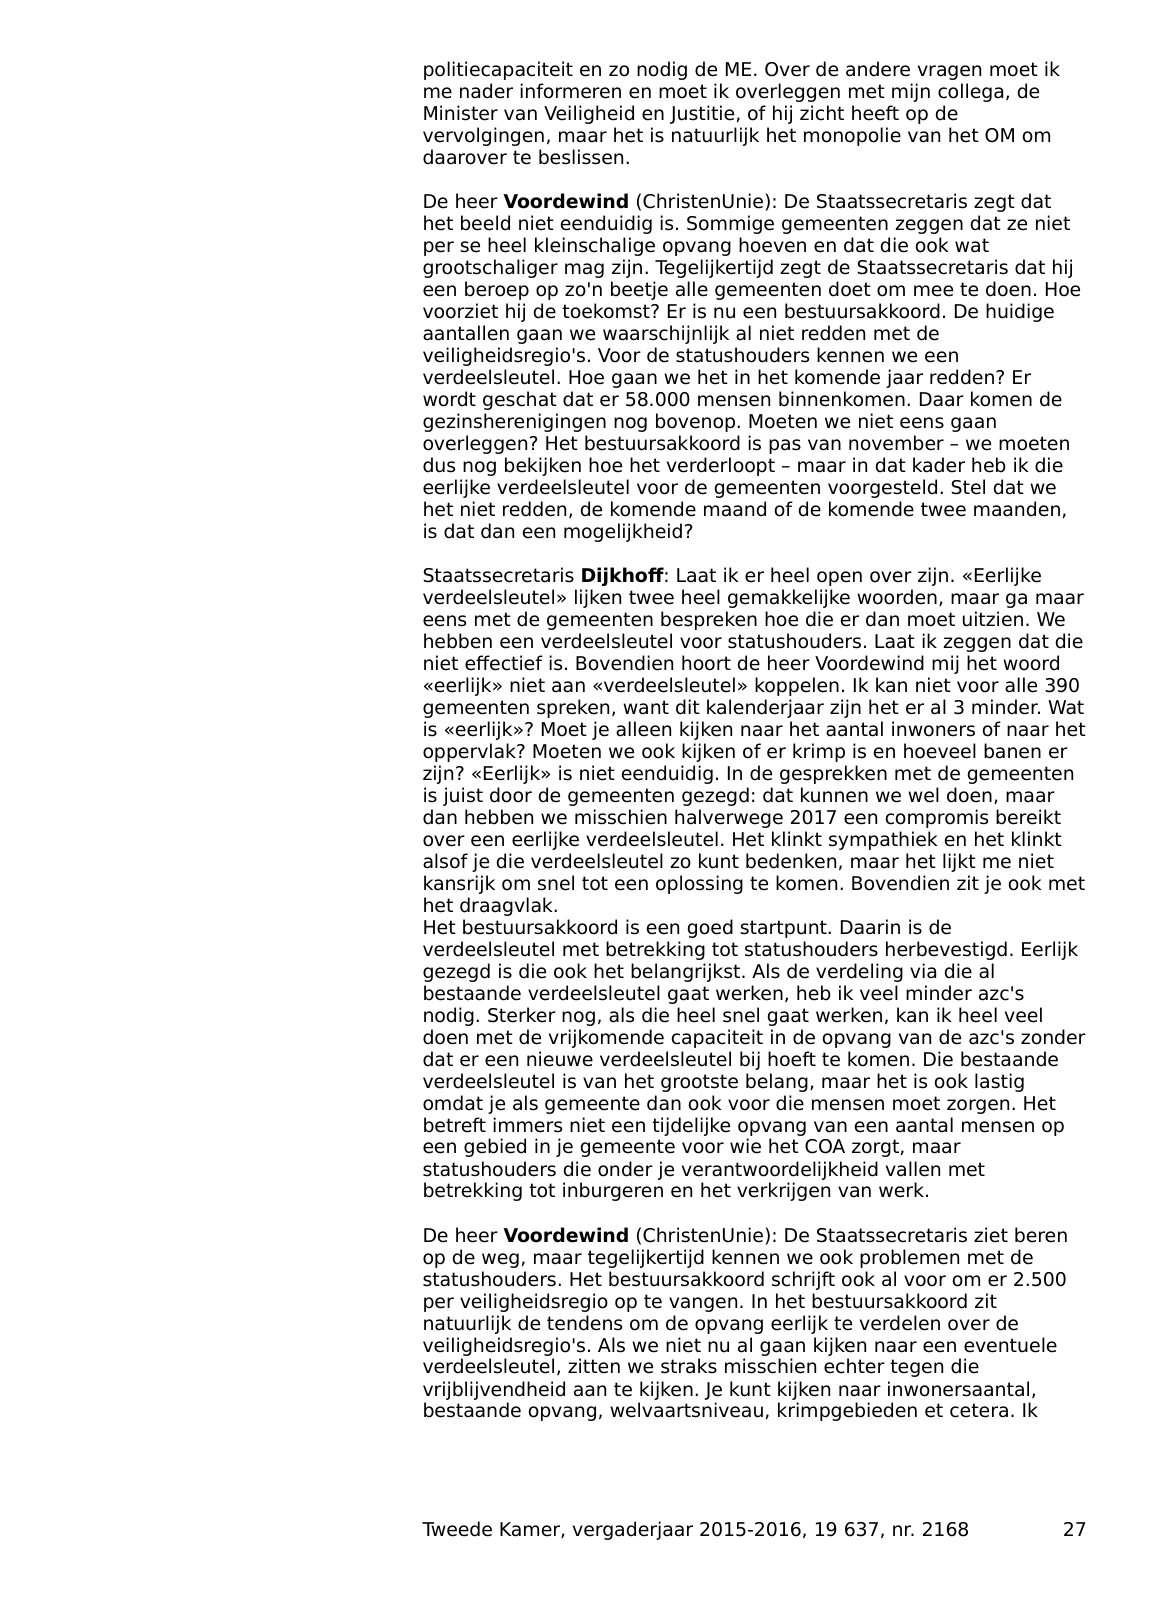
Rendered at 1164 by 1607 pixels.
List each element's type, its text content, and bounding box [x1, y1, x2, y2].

text De heer Voordewind (ChristenUnie): De Staatssecretaris zegt dat het beeld niet eenduidig is. Sommige gemeenten zeggen dat ze niet per se heel kleinschalige opvang hoeven en dat die ook wat grootschaliger mag zijn. Tegelijkertijd zegt de Staatssecretaris dat hij een beroep op zo'n beetje alle gemeenten doet om mee te doen. Hoe voorziet hij de toekomst? Er is nu een bestuursakkoord. De huidige aantallen gaan we waarschijnlijk al niet redden met de veiligheidsregio's. Voor de statushouders kennen we een verdeelsleutel. Hoe gaan we het in het komende jaar redden? Er wordt geschat dat er 58.000 mensen binnenkomen. Daar komen de gezinsherenigingen nog bovenop. Moeten we niet eens gaan overleggen? Het bestuursakkoord is pas van november – we moeten dus nog bekijken hoe het verderloopt – maar in dat kader heb ik die eerlijke verdeelsleutel voor de gemeenten voorgesteld. Stel dat we het niet redden, de komende maand of de komende twee maanden, is dat dan een mogelijkheid? [422, 191, 1087, 543]
text Het bestuursakkoord is een goed startpunt. Daarin is de verdeelsleutel met betrekking tot statushouders herbevestigd. Eerlijk gezegd is die ook het belangrijkst. Als de verdeling via die al bestaande verdeelsleutel gaat werken, heb ik veel minder azc's nodig. Sterker nog, als die heel snel gaat werken, kan ik heel veel doen met de vrijkomende capaciteit in de opvang van de azc's zonder dat er een nieuwe verdeelsleutel bij hoeft te komen. Die bestaande verdeelsleutel is van het grootste belang, maar het is ook lastig omdat je als gemeente dan ook voor die mensen moet zorgen. Het betreft immers niet een tijdelijke opvang van een aantal mensen op een gebied in je gemeente voor wie het COA zorgt, maar statushouders die onder je verantwoordelijkheid vallen met betrekking tot inburgeren en het verkrijgen van werk. [422, 917, 1087, 1202]
text Staatssecretaris Dijkhoff: Laat ik er heel open over zijn. «Eerlijke verdeelsleutel» lijken twee heel gemakkelijke woorden, maar ga maar eens met de gemeenten bespreken hoe die er dan moet uitzien. We hebben een verdeelsleutel voor statushouders. Laat ik zeggen dat die niet effectief is. Bovendien hoort de heer Voordewind mij het woord «eerlijk» niet aan «verdeelsleutel» koppelen. Ik kan niet voor alle 390 gemeenten spreken, want dit kalenderjaar zijn het er al 3 minder. Wat is «eerlijk»? Moet je alleen kijken naar het aantal inwoners of naar het oppervlak? Moeten we ook kijken of er krimp is en hoeveel banen er zijn? «Eerlijk» is niet eenduidig. In de gesprekken met de gemeenten is juist door de gemeenten gezegd: dat kunnen we wel doen, maar dan hebben we misschien halverwege 2017 een compromis bereikt over een eerlijke verdeelsleutel. Het klinkt sympathiek en het klinkt alsof je die verdeelsleutel zo kunt bedenken, maar het lijkt me niet kansrijk om snel tot een oplossing te komen. Bovendien zit je ook met het draagvlak. [422, 565, 1087, 917]
text politiecapaciteit en zo nodig de ME. Over de andere vragen moet ik me nader informeren en moet ik overleggen met mijn collega, de Minister van Veiligheid en Justitie, of hij zicht heeft op de vervolgingen, maar het is natuurlijk het monopolie van het OM om daarover te beslissen. [422, 59, 1087, 169]
text De heer Voordewind (ChristenUnie): De Staatssecretaris ziet beren op de weg, maar tegelijkertijd kennen we ook problemen met de statushouders. Het bestuursakkoord schrijft ook al voor om er 2.500 per veiligheidsregio op te vangen. In het bestuursakkoord zit natuurlijk de tendens om de opvang eerlijk te verdelen over de veiligheidsregio's. Als we niet nu al gaan kijken naar een eventuele verdeelsleutel, zitten we straks misschien echter tegen die vrijblijvendheid aan te kijken. Je kunt kijken naar inwonersaantal, bestaande opvang, welvaartsniveau, krimpgebieden et cetera. Ik [422, 1224, 1087, 1422]
